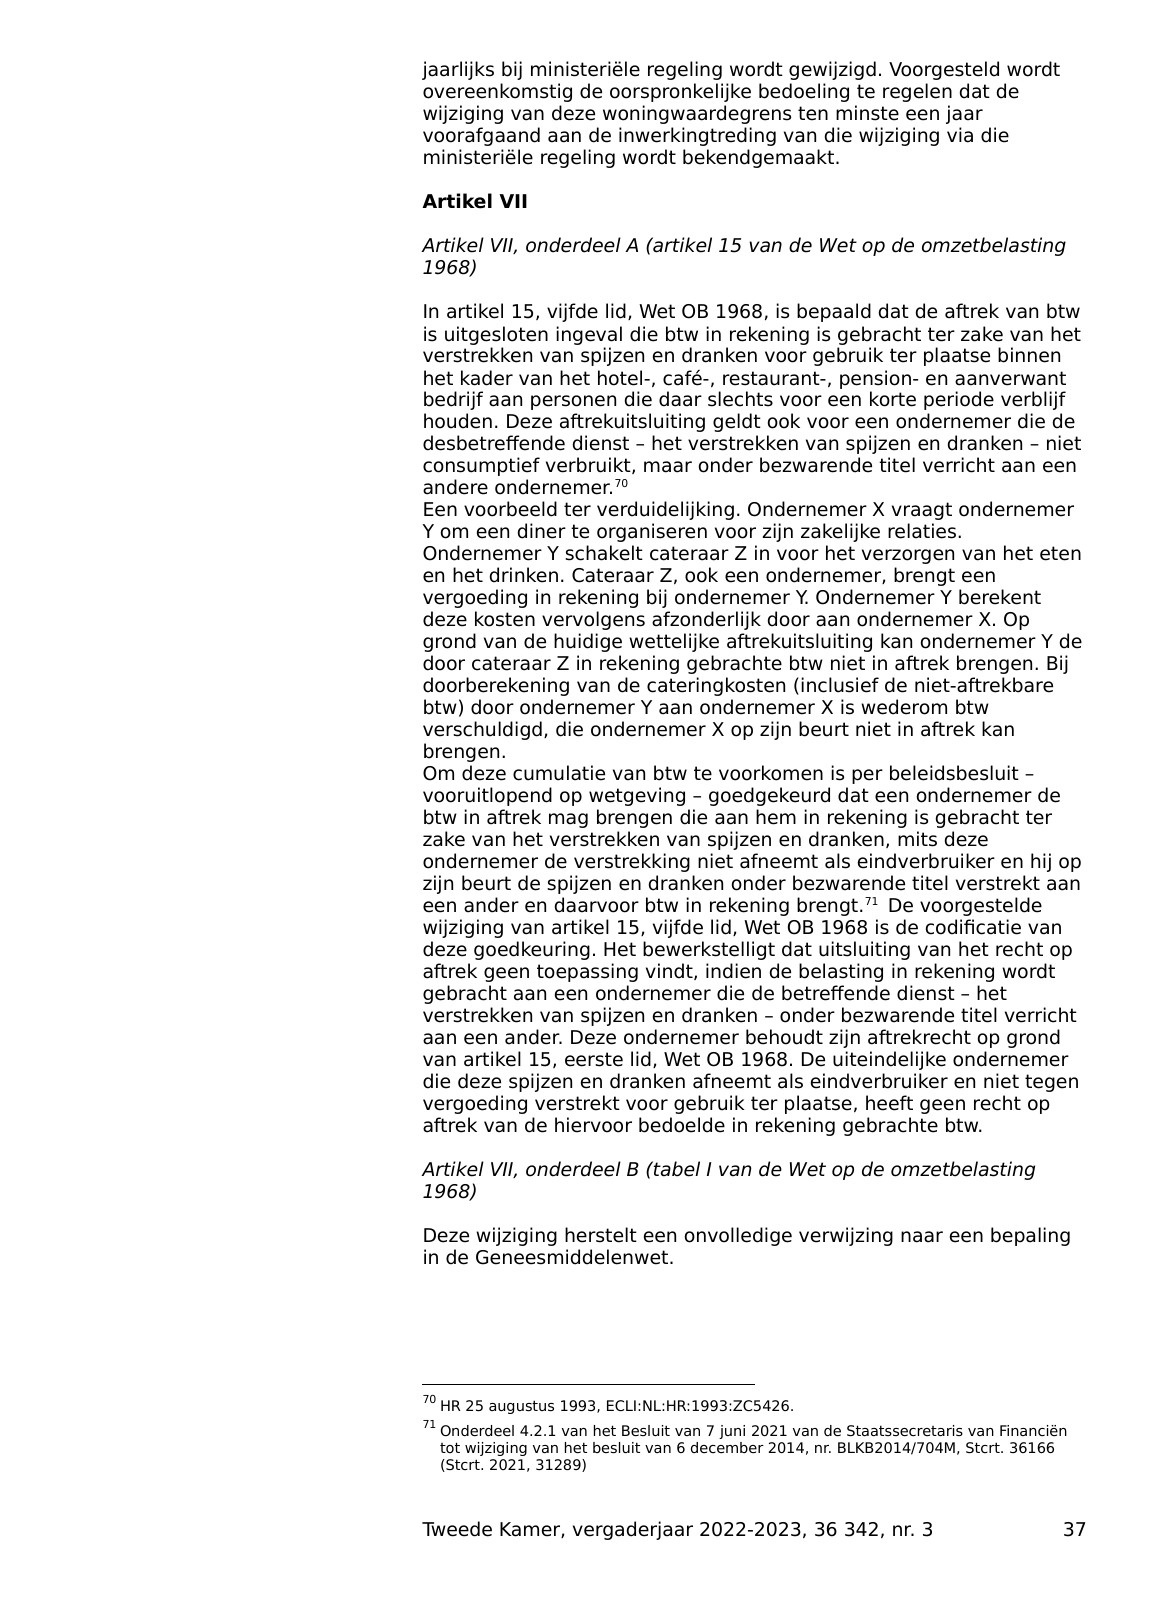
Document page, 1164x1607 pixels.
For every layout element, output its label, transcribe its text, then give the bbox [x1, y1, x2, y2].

text HR 25 augustus 1993, ECLI:NL:HR:1993:ZC5426. [422, 1393, 1087, 1416]
text Onderdeel 4.2.1 van het Besluit van 7 juni 2021 van de Staatssecretaris van Financiën tot wijziging van het besluit van 6 december 2014, nr. BLKB2014/704M, Stcrt. 36166 (Stcrt. 2021, 31289) [422, 1418, 1087, 1474]
text Een voorbeeld ter verduidelijking. Ondernemer X vraagt ondernemer Y om een diner te organiseren voor zijn zakelijke relaties. Ondernemer Y schakelt cateraar Z in voor het verzorgen van het eten en het drinken. Cateraar Z, ook een ondernemer, brengt een vergoeding in rekening bij ondernemer Y. Ondernemer Y berekent deze kosten vervolgens afzonderlijk door aan ondernemer X. Op grond van de huidige wettelijke aftrekuitsluiting kan ondernemer Y de door cateraar Z in rekening gebrachte btw niet in aftrek brengen. Bij doorberekening van de cateringkosten (inclusief de niet-aftrekbare btw) door ondernemer Y aan ondernemer X is wederom btw verschuldigd, die ondernemer X op zijn beurt niet in aftrek kan brengen. [422, 499, 1087, 763]
subtitle Artikel VII [422, 191, 1087, 213]
text Om deze cumulatie van btw te voorkomen is per beleidsbesluit – vooruitlopend op wetgeving – goedgekeurd dat een ondernemer de btw in aftrek mag brengen die aan hem in rekening is gebracht ter zake van het verstrekken van spijzen en dranken, mits deze ondernemer de verstrekking niet afneemt als eindverbruiker en hij op zijn beurt de spijzen en dranken onder bezwarende titel verstrekt aan een ander en daarvoor btw in rekening brengt. De voorgestelde wijziging van artikel 15, vijfde lid, Wet OB 1968 is de codificatie van deze goedkeuring. Het bewerkstelligt dat uitsluiting van het recht op aftrek geen toepassing vindt, indien de belasting in rekening wordt gebracht aan een ondernemer die de betreffende dienst – het verstrekken van spijzen en dranken – onder bezwarende titel verricht aan een ander. Deze ondernemer behoudt zijn aftrekrecht op grond van artikel 15, eerste lid, Wet OB 1968. De uiteindelijke ondernemer die deze spijzen en dranken afneemt als eindverbruiker en niet tegen vergoeding verstrekt voor gebruik ter plaatse, heeft geen recht op aftrek van de hiervoor bedoelde in rekening gebrachte btw. [422, 763, 1087, 1137]
text In artikel 15, vijfde lid, Wet OB 1968, is bepaald dat de aftrek van btw is uitgesloten ingeval die btw in rekening is gebracht ter zake van het verstrekken van spijzen en dranken voor gebruik ter plaatse binnen het kader van het hotel-, café-, restaurant-, pension- en aanverwant bedrijf aan personen die daar slechts voor een korte periode verblijf houden. Deze aftrekuitsluiting geldt ook voor een ondernemer die de desbetreffende dienst – het verstrekken van spijzen en dranken – niet consumptief verbruikt, maar onder bezwarende titel verricht aan een andere ondernemer. [422, 301, 1087, 499]
subtitle Artikel VII, onderdeel B (tabel I van de Wet op de omzetbelasting 1968) [422, 1159, 1087, 1203]
text Deze wijziging herstelt een onvolledige verwijzing naar een bepaling in de Geneesmiddelenwet. [422, 1225, 1087, 1269]
text jaarlijks bij ministeriële regeling wordt gewijzigd. Voorgesteld wordt overeenkomstig de oorspronkelijke bedoeling te regelen dat de wijziging van deze woningwaardegrens ten minste een jaar voorafgaand aan de inwerkingtreding van die wijziging via die ministeriële regeling wordt bekendgemaakt. [422, 59, 1087, 169]
subtitle Artikel VII, onderdeel A (artikel 15 van de Wet op de omzetbelasting 1968) [422, 235, 1087, 279]
